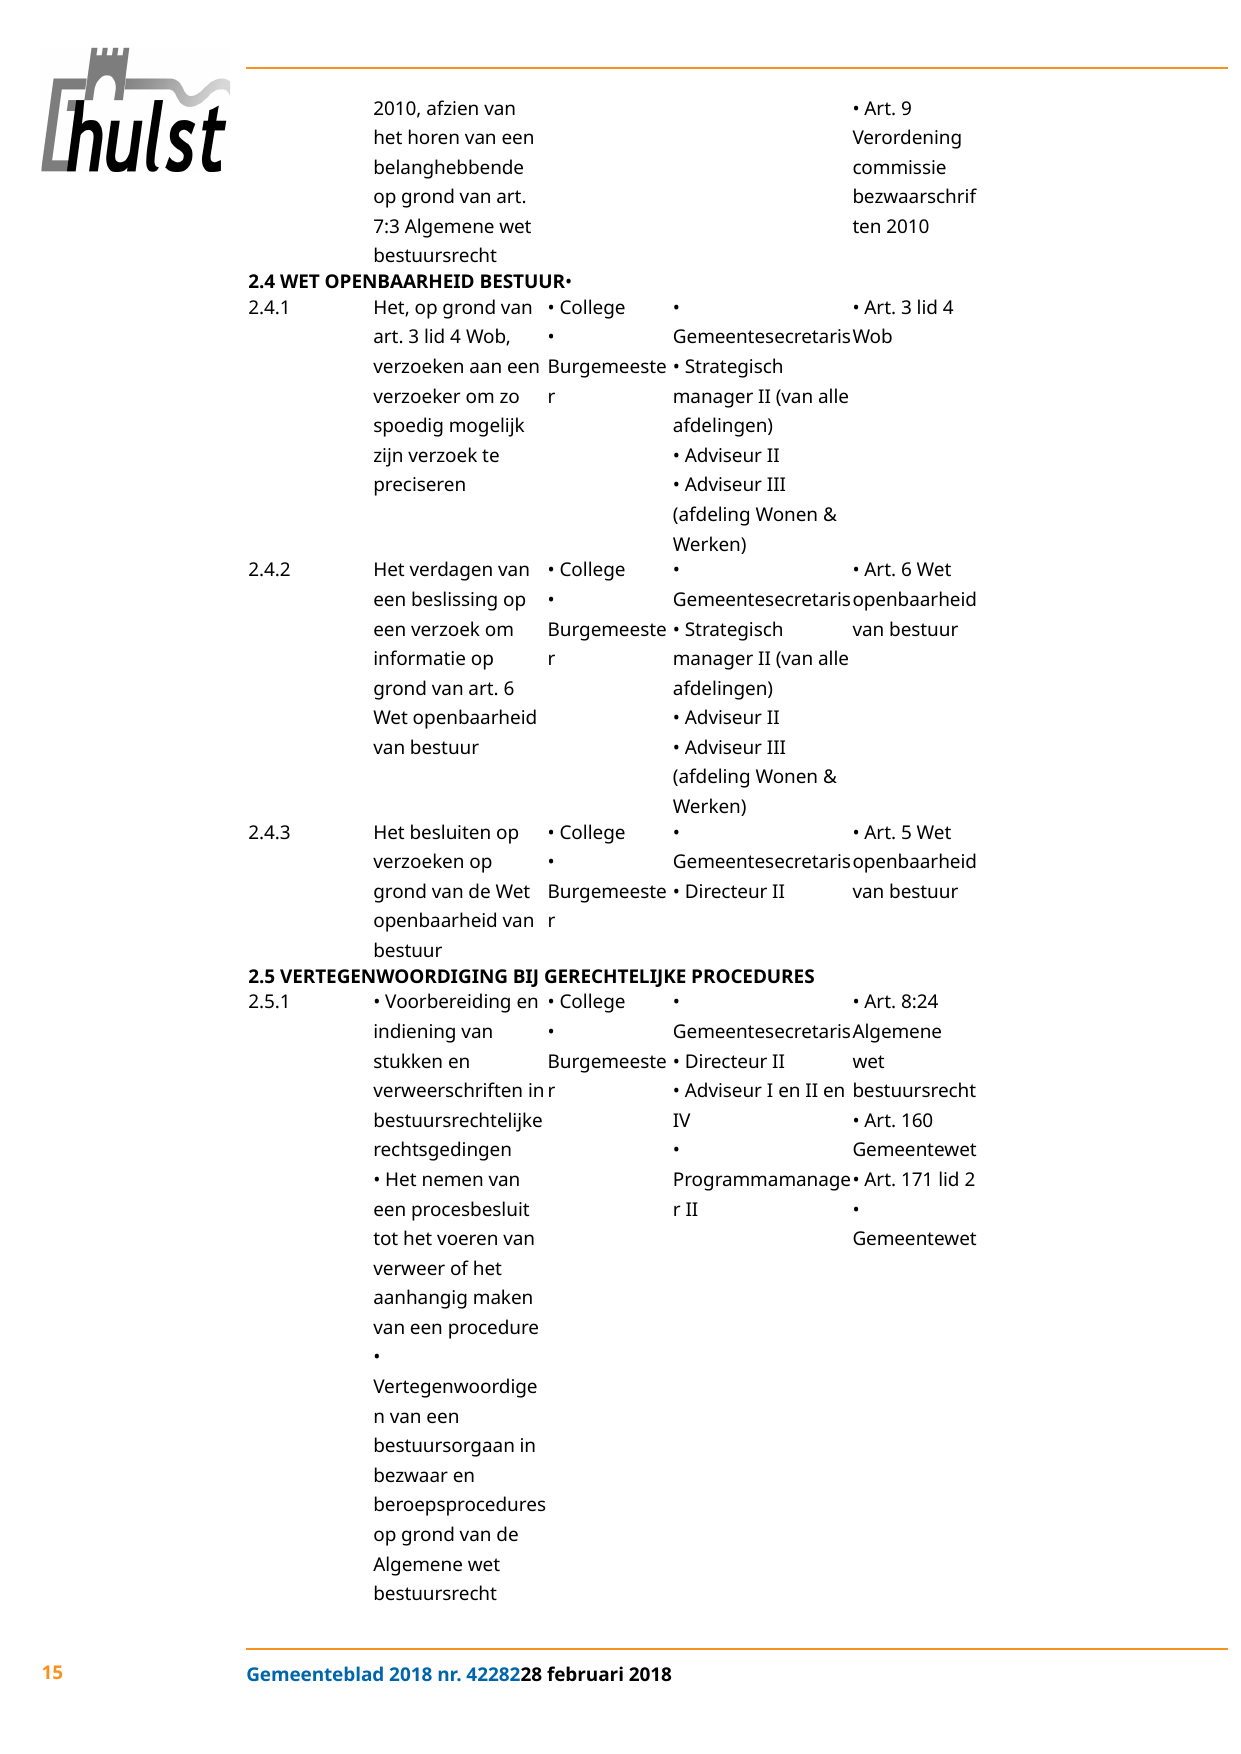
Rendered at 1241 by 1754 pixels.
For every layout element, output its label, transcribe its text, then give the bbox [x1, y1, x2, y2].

table_cell [978, 294, 1152, 557]
table_cell 2.4.1 [248, 294, 373, 557]
table_cell • Gemeentesecretaris • Strategisch manager II (van alle afdelingen) • Adviseur II • Adviseur III (afdeling Wonen & Werken) [673, 294, 852, 557]
table_cell • Gemeentesecretaris • Directeur II • Adviseur I en II en IV • Programmamanager II [673, 989, 852, 1606]
table_cell • College • Burgemeester [548, 819, 673, 963]
table_cell • Gemeentesecretaris • Strategisch manager II (van alle afdelingen) • Adviseur II • Adviseur III (afdeling Wonen & Werken) [673, 557, 852, 819]
table_cell Het besluiten op verzoeken op grond van de Wet openbaarheid van bestuur [373, 819, 547, 963]
table_cell • College • Burgemeester [548, 557, 673, 819]
table_cell 2.5 VERTEGENWOORDIGING BIJ GERECHTELIJKE PROCEDURES [248, 963, 1152, 989]
table_cell [673, 95, 852, 268]
table_cell • Gemeentesecretaris • Directeur II [673, 819, 852, 963]
table_cell [978, 989, 1152, 1606]
table_cell [978, 819, 1152, 963]
table_cell • Art. 3 lid 4 Wob [852, 294, 977, 557]
table_cell [978, 557, 1152, 819]
table_cell • Art. 9 Verordening commissie bezwaarschriften 2010 [852, 95, 977, 268]
table_cell • Voorbereiding en indiening van stukken en verweerschriften in bestuursrechtelijke rechtsgedingen • Het nemen van een procesbesluit tot het voeren van verweer of het aanhangig maken van een procedure • Vertegenwoordigen van een bestuursorgaan in bezwaar en beroepsprocedures op grond van de Algemene wet bestuursrecht [373, 989, 547, 1606]
table_cell [548, 95, 673, 268]
table_cell • College • Burgemeester [548, 989, 673, 1606]
table_cell • Art. 6 Wet openbaarheid van bestuur [852, 557, 977, 819]
table_cell • Art. 8:24 Algemene wet bestuursrecht • Art. 160 Gemeentewet • Art. 171 lid 2 • Gemeentewet [852, 989, 977, 1606]
table_cell 2.4.2 [248, 557, 373, 819]
table_cell [248, 95, 373, 268]
table_cell Het, op grond van art. 3 lid 4 Wob, verzoeken aan een verzoeker om zo spoedig mogelijk zijn verzoek te preciseren [373, 294, 547, 557]
table_cell 2.4.3 [248, 819, 373, 963]
picture [41, 47, 231, 172]
table_cell 2.5.1 [248, 989, 373, 1606]
table_cell Het verdagen van een beslissing op een verzoek om informatie op grond van art. 6 Wet openbaarheid van bestuur [373, 557, 547, 819]
table_cell 2.4 WET OPENBAARHEID BESTUUR• [248, 269, 1152, 294]
table_cell • Art. 5 Wet openbaarheid van bestuur [852, 819, 977, 963]
table_cell [978, 95, 1152, 268]
table_cell • College • Burgemeester [548, 294, 673, 557]
table_cell 2010, afzien van het horen van een belanghebbende op grond van art. 7:3 Algemene wet bestuursrecht [373, 95, 547, 268]
